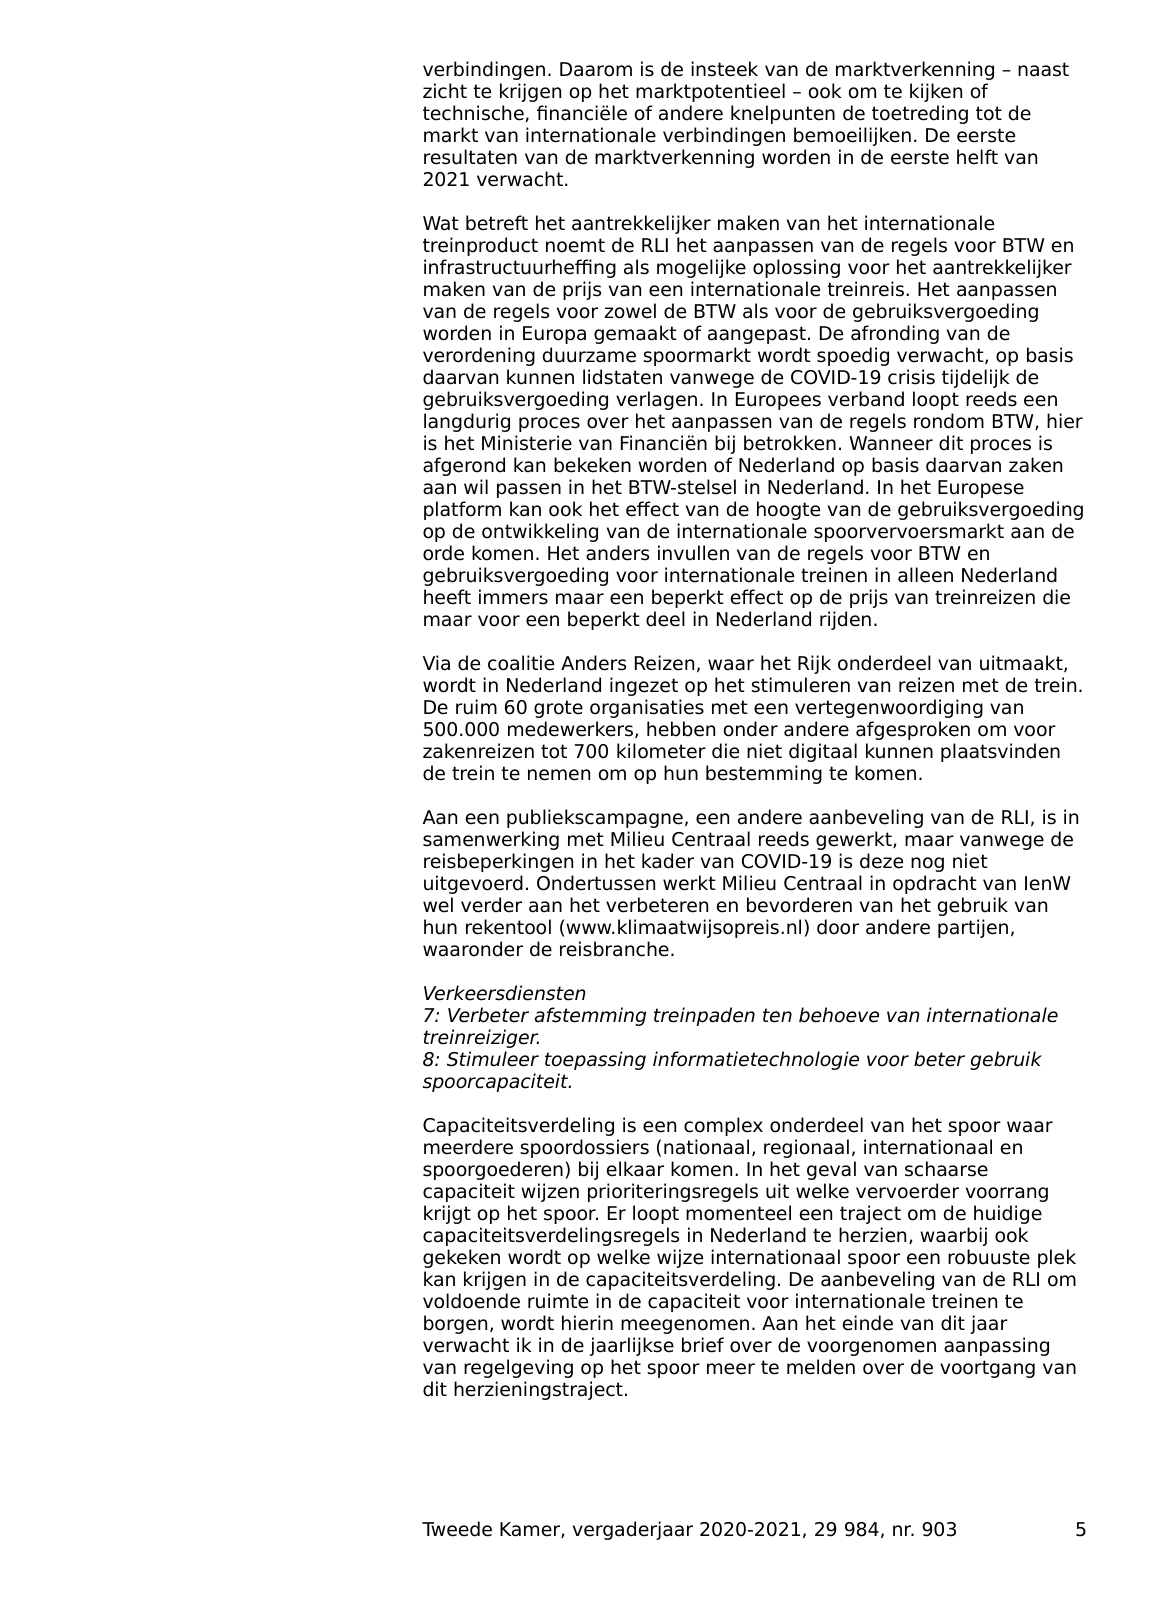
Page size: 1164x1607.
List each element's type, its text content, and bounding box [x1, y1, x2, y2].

text verbindingen. Daarom is de insteek van de marktverkenning – naast zicht te krijgen op het marktpotentieel – ook om te kijken of technische, financiële of andere knelpunten de toetreding tot de markt van internationale verbindingen bemoeilijken. De eerste resultaten van de marktverkenning worden in de eerste helft van 2021 verwacht. [422, 59, 1087, 191]
text Capaciteitsverdeling is een complex onderdeel van het spoor waar meerdere spoordossiers (nationaal, regionaal, internationaal en spoorgoederen) bij elkaar komen. In het geval van schaarse capaciteit wijzen prioriteringsregels uit welke vervoerder voorrang krijgt op het spoor. Er loopt momenteel een traject om de huidige capaciteitsverdelingsregels in Nederland te herzien, waarbij ook gekeken wordt op welke wijze internationaal spoor een robuuste plek kan krijgen in de capaciteitsverdeling. De aanbeveling van de RLI om voldoende ruimte in de capaciteit voor internationale treinen te borgen, wordt hierin meegenomen. Aan het einde van dit jaar verwacht ik in de jaarlijkse brief over de voorgenomen aanpassing van regelgeving op het spoor meer te melden over de voortgang van dit herzieningstraject. [422, 1115, 1087, 1401]
text 7: Verbeter afstemming treinpaden ten behoeve van internationale treinreiziger. [422, 1005, 1087, 1049]
text Wat betreft het aantrekkelijker maken van het internationale treinproduct noemt de RLI het aanpassen van de regels voor BTW en infrastructuurheffing als mogelijke oplossing voor het aantrekkelijker maken van de prijs van een internationale treinreis. Het aanpassen van de regels voor zowel de BTW als voor de gebruiksvergoeding worden in Europa gemaakt of aangepast. De afronding van de verordening duurzame spoormarkt wordt spoedig verwacht, op basis daarvan kunnen lidstaten vanwege de COVID-19 crisis tijdelijk de gebruiksvergoeding verlagen. In Europees verband loopt reeds een langdurig proces over het aanpassen van de regels rondom BTW, hier is het Ministerie van Financiën bij betrokken. Wanneer dit proces is afgerond kan bekeken worden of Nederland op basis daarvan zaken aan wil passen in het BTW-stelsel in Nederland. In het Europese platform kan ook het effect van de hoogte van de gebruiksvergoeding op de ontwikkeling van de internationale spoorvervoersmarkt aan de orde komen. Het anders invullen van de regels voor BTW en gebruiksvergoeding voor internationale treinen in alleen Nederland heeft immers maar een beperkt effect op de prijs van treinreizen die maar voor een beperkt deel in Nederland rijden. [422, 213, 1087, 631]
text Verkeersdiensten [422, 983, 1087, 1005]
text Aan een publiekscampagne, een andere aanbeveling van de RLI, is in samenwerking met Milieu Centraal reeds gewerkt, maar vanwege de reisbeperkingen in het kader van COVID-19 is deze nog niet uitgevoerd. Ondertussen werkt Milieu Centraal in opdracht van IenW wel verder aan het verbeteren en bevorderen van het gebruik van hun rekentool (www.klimaatwijsopreis.nl) door andere partijen, waaronder de reisbranche. [422, 807, 1087, 961]
text 8: Stimuleer toepassing informatietechnologie voor beter gebruik spoorcapaciteit. [422, 1049, 1087, 1093]
text Via de coalitie Anders Reizen, waar het Rijk onderdeel van uitmaakt, wordt in Nederland ingezet op het stimuleren van reizen met de trein. De ruim 60 grote organisaties met een vertegenwoordiging van 500.000 medewerkers, hebben onder andere afgesproken om voor zakenreizen tot 700 kilometer die niet digitaal kunnen plaatsvinden de trein te nemen om op hun bestemming te komen. [422, 653, 1087, 785]
